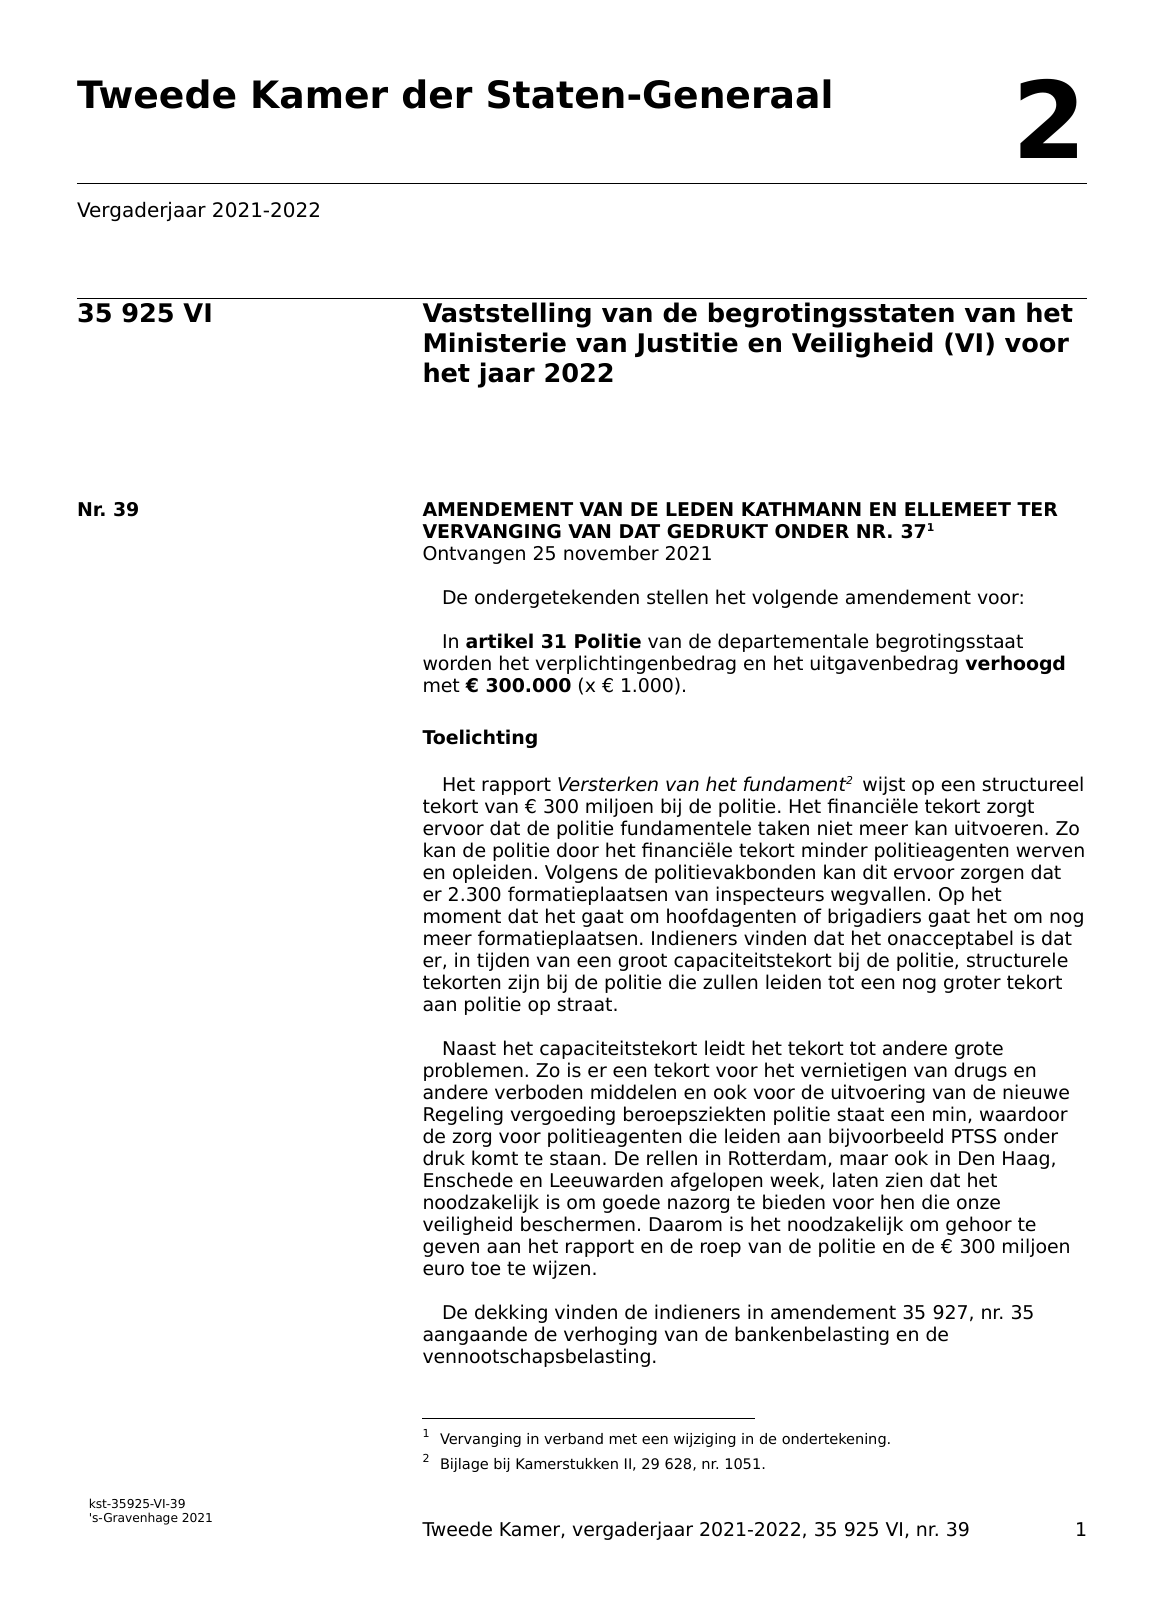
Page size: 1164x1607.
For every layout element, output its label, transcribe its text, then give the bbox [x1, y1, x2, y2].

subtitle Nr. 39 AMENDEMENT VAN DE LEDEN KATHMANN EN ELLEMEET TER VERVANGING VAN DAT GEDRUKT ONDER NR. 37 [77, 499, 1087, 543]
text De ondergetekenden stellen het volgende amendement voor: [422, 587, 1087, 609]
text Ontvangen 25 november 2021 [422, 543, 1087, 565]
text Vervanging in verband met een wijziging in de ondertekening. [422, 1427, 1087, 1449]
table_header Tweede Kamer der Staten-Generaal [77, 59, 886, 183]
text Bijlage bij Kamerstukken II, 29 628, nr. 1051. [422, 1452, 1087, 1474]
text De dekking vinden de indieners in amendement 35 927, nr. 35 aangaande de verhoging van de bankenbelasting en de vennootschapsbelasting. [422, 1302, 1087, 1368]
text kst-35925-VI-39 [88, 1497, 323, 1511]
text In artikel 31 Politie van de departementale begrotingsstaat worden het verplichtingenbedrag en het uitgavenbedrag verhoogd met € 300.000 (x € 1.000). [422, 631, 1087, 697]
text Naast het capaciteitstekort leidt het tekort tot andere grote problemen. Zo is er een tekort voor het vernietigen van drugs en andere verboden middelen en ook voor de uitvoering van de nieuwe Regeling vergoeding beroepsziekten politie staat een min, waardoor de zorg voor politieagenten die leiden aan bijvoorbeeld PTSS onder druk komt te staan. De rellen in Rotterdam, maar ook in Den Haag, Enschede en Leeuwarden afgelopen week, laten zien dat het noodzakelijk is om goede nazorg te bieden voor hen die onze veiligheid beschermen. Daarom is het noodzakelijk om gehoor te geven aan het rapport en de roep van de politie en de € 300 miljoen euro toe te wijzen. [422, 1038, 1087, 1280]
table_cell Vergaderjaar 2021-2022 [77, 184, 1087, 298]
subtitle 35 925 VI Vaststelling van de begrotingsstaten van het Ministerie van Justitie en Veiligheid (VI) voor het jaar 2022 [77, 299, 1087, 388]
subtitle Toelichting [422, 727, 1087, 749]
text 's-Gravenhage 2021 [88, 1511, 323, 1525]
table_header 2 [886, 59, 1087, 183]
text Het rapport Versterken van het fundament wijst op een structureel tekort van € 300 miljoen bij de politie. Het financiële tekort zorgt ervoor dat de politie fundamentele taken niet meer kan uitvoeren. Zo kan de politie door het financiële tekort minder politieagenten werven en opleiden. Volgens de politievakbonden kan dit ervoor zorgen dat er 2.300 formatieplaatsen van inspecteurs wegvallen. Op het moment dat het gaat om hoofdagenten of brigadiers gaat het om nog meer formatieplaatsen. Indieners vinden dat het onacceptabel is dat er, in tijden van een groot capaciteitstekort bij de politie, structurele tekorten zijn bij de politie die zullen leiden tot een nog groter tekort aan politie op straat. [422, 774, 1087, 1016]
